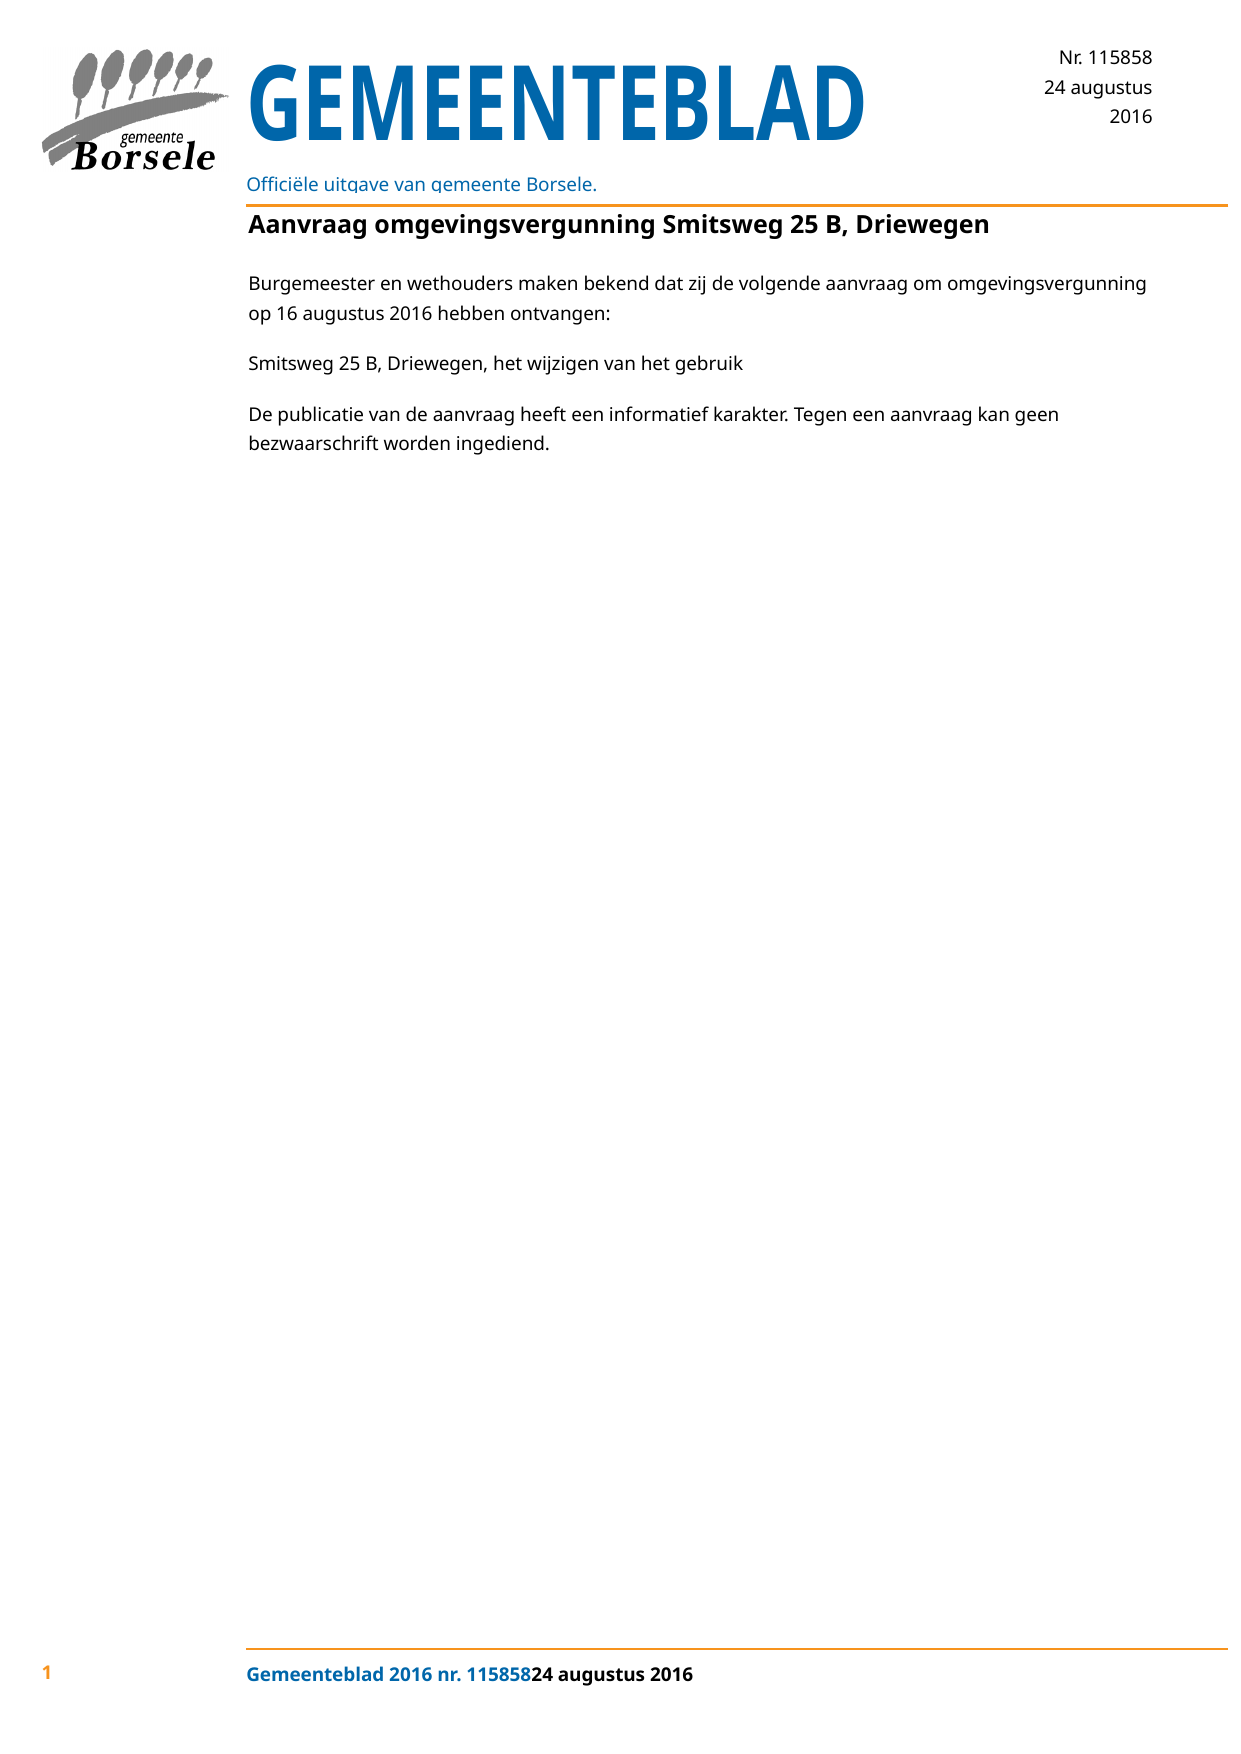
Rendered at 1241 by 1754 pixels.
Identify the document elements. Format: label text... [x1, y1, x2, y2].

text De publicatie van de aanvraag heeft een informatief karakter. Tegen een aanvraag kan geen bezwaarschrift worden ingediend. [248, 401, 1152, 456]
picture [41, 47, 231, 172]
text Aanvraag omgevingsvergunning Smitsweg 25 B, Driewegen [248, 207, 1152, 241]
text Burgemeester en wethouders maken bekend dat zij de volgende aanvraag om omgevingsvergunning op 16 augustus 2016 hebben ontvangen: [248, 270, 1152, 326]
text Smitsweg 25 B, Driewegen, het wijzigen van het gebruik [248, 350, 1152, 376]
